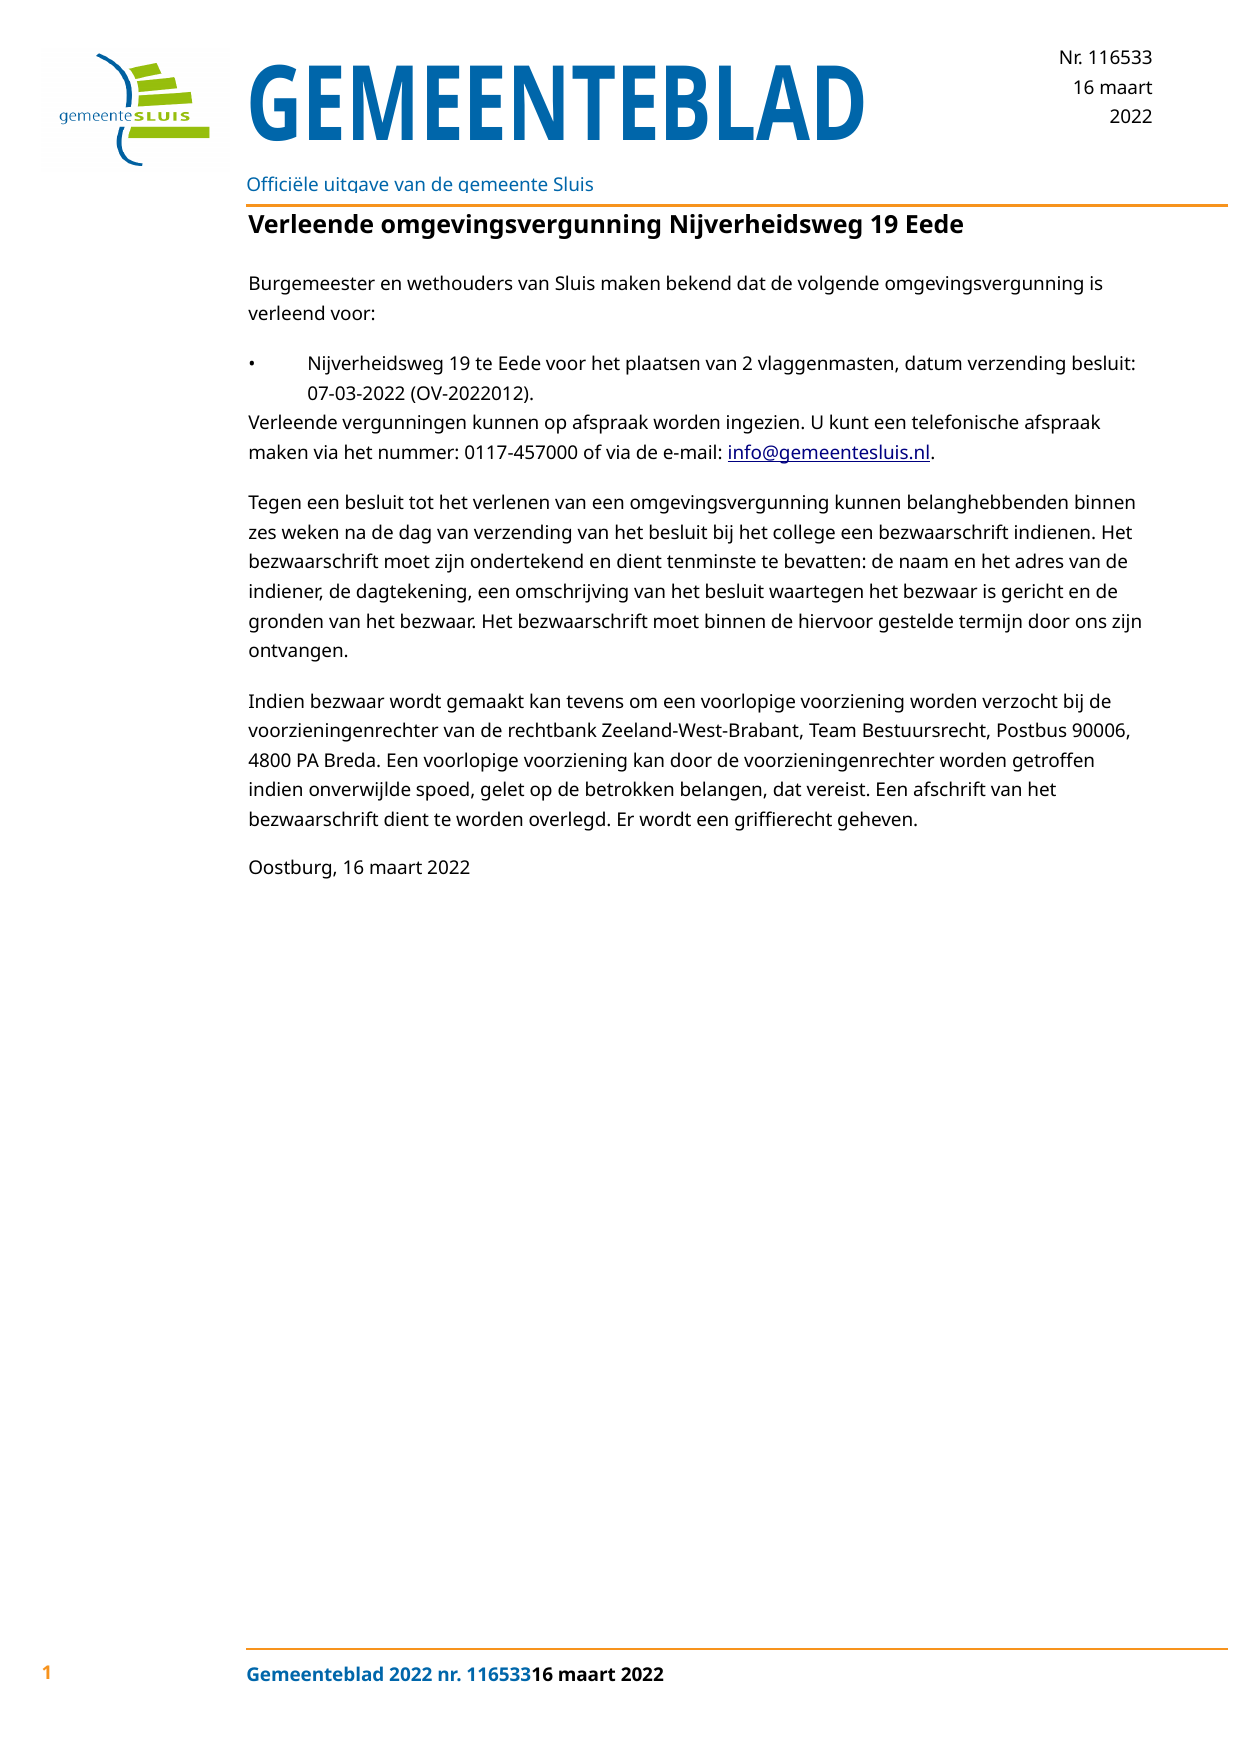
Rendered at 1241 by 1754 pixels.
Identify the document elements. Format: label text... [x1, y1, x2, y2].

text Verleende vergunningen kunnen op afspraak worden ingezien. U kunt een telefonische afspraak maken via het nummer: 0117-457000 of via de e-mail: info@gemeentesluis.nl. [248, 409, 1152, 465]
text Indien bezwaar wordt gemaakt kan tevens om een voorlopige voorziening worden verzocht bij de voorzieningenrechter van de rechtbank Zeeland-West-Brabant, Team Bestuursrecht, Postbus 90006, 4800 PA Breda. Een voorlopige voorziening kan door de voorzieningenrechter worden getroffen indien onverwijlde spoed, gelet op de betrokken belangen, dat vereist. Een afschrift van het bezwaarschrift dient te worden overlegd. Er wordt een griffierecht geheven. [248, 688, 1152, 832]
text Tegen een besluit tot het verlenen van een omgevingsvergunning kunnen belanghebbenden binnen zes weken na de dag van verzending van het besluit bij het college een bezwaarschrift indienen. Het bezwaarschrift moet zijn ondertekend en dient tenminste te bevatten: de naam en het adres van de indiener, de dagtekening, een omschrijving van het besluit waartegen het bezwaar is gericht en de gronden van het bezwaar. Het bezwaarschrift moet binnen de hiervoor gestelde termijn door ons zijn ontvangen. [248, 489, 1152, 663]
picture [41, 47, 231, 172]
text Verleende omgevingsvergunning Nijverheidsweg 19 Eede [248, 207, 1152, 241]
text Oostburg, 16 maart 2022 [248, 854, 1152, 880]
text Burgemeester en wethouders van Sluis maken bekend dat de volgende omgevingsvergunning is verleend voor: [248, 270, 1152, 326]
list Nijverheidsweg 19 te Eede voor het plaatsen van 2 vlaggenmasten, datum verzending besluit: 07-03-2022 (OV-2022012). [248, 350, 1152, 406]
